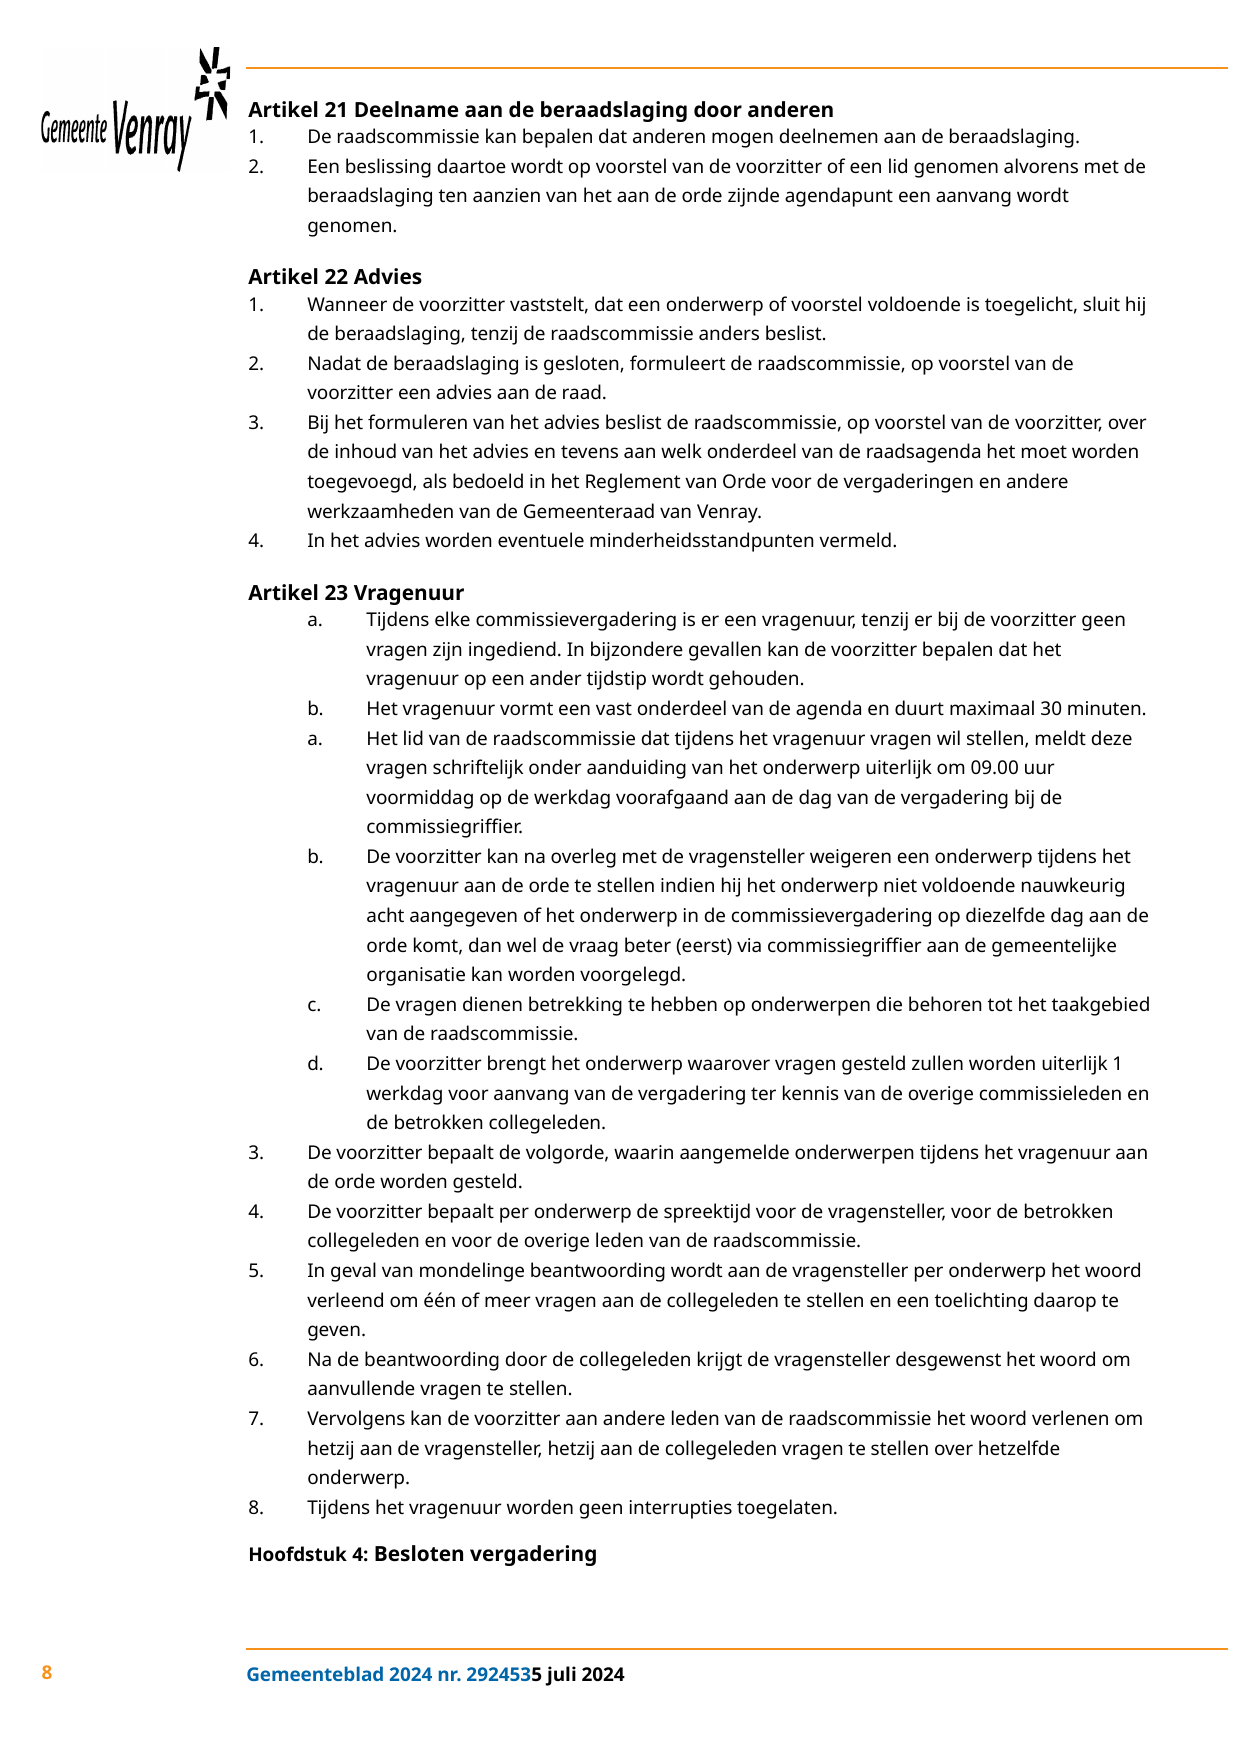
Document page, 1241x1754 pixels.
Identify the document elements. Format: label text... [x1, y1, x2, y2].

list In het advies worden eventuele minderheidsstandpunten vermeld. [248, 527, 1152, 553]
list Nadat de beraadslaging is gesloten, formuleert de raadscommissie, op voorstel van de voorzitter een advies aan de raad. [248, 350, 1152, 405]
list Het vragenuur vormt een vast onderdeel van de agenda en duurt maximaal 30 minuten. [307, 695, 1152, 721]
list Vervolgens kan de voorzitter aan andere leden van de raadscommissie het woord verlenen om hetzij aan de vragensteller, hetzij aan de collegeleden vragen te stellen over hetzelfde onderwerp. [248, 1405, 1152, 1490]
list Tijdens het vragenuur worden geen interrupties toegelaten. [248, 1494, 1152, 1519]
list De raadscommissie kan bepalen dat anderen mogen deelnemen aan de beraadslaging. [248, 123, 1152, 149]
text Artikel 22 Advies [248, 262, 1152, 291]
picture [41, 47, 231, 172]
list De voorzitter brengt het onderwerp waarover vragen gesteld zullen worden uiterlijk 1 werkdag voor aanvang van de vergadering ter kennis van de overige commissieleden en de betrokken collegeleden. [307, 1050, 1152, 1135]
list Tijdens elke commissievergadering is er een vragenuur, tenzij er bij de voorzitter geen vragen zijn ingediend. In bijzondere gevallen kan de voorzitter bepalen dat het vragenuur op een ander tijdstip wordt gehouden. [307, 606, 1152, 691]
list In geval van mondelinge beantwoording wordt aan de vragensteller per onderwerp het woord verleend om één of meer vragen aan de collegeleden te stellen en een toelichting daarop te geven. [248, 1257, 1152, 1342]
list Wanneer de voorzitter vaststelt, dat een onderwerp of voorstel voldoende is toegelicht, sluit hij de beraadslaging, tenzij de raadscommissie anders beslist. [248, 291, 1152, 346]
list Na de beantwoording door de collegeleden krijgt de vragensteller desgewenst het woord om aanvullende vragen te stellen. [248, 1346, 1152, 1401]
list De vragen dienen betrekking te hebben op onderwerpen die behoren tot het taakgebied van de raadscommissie. [307, 991, 1152, 1046]
text Hoofdstuk 4: Besloten vergadering [248, 1539, 1152, 1568]
text Artikel 23 Vragenuur [248, 578, 1152, 606]
text Artikel 21 Deelname aan de beraadslaging door anderen [248, 95, 1152, 123]
list Het lid van de raadscommissie dat tijdens het vragenuur vragen wil stellen, meldt deze vragen schriftelijk onder aanduiding van het onderwerp uiterlijk om 09.00 uur voormiddag op de werkdag voorafgaand aan de dag van de vergadering bij de commissiegriffier. [307, 725, 1152, 839]
list De voorzitter kan na overleg met de vragensteller weigeren een onderwerp tijdens het vragenuur aan de orde te stellen indien hij het onderwerp niet voldoende nauwkeurig acht aangegeven of het onderwerp in de commissievergadering op diezelfde dag aan de orde komt, dan wel de vraag beter (eerst) via commissiegriffier aan de gemeentelijke organisatie kan worden voorgelegd. [307, 843, 1152, 987]
list Een beslissing daartoe wordt op voorstel van de voorzitter of een lid genomen alvorens met de beraadslaging ten aanzien van het aan de orde zijnde agendapunt een aanvang wordt genomen. [248, 153, 1152, 238]
list De voorzitter bepaalt de volgorde, waarin aangemelde onderwerpen tijdens het vragenuur aan de orde worden gesteld. [248, 1139, 1152, 1194]
list Bij het formuleren van het advies beslist de raadscommissie, op voorstel van de voorzitter, over de inhoud van het advies en tevens aan welk onderdeel van de raadsagenda het moet worden toegevoegd, als bedoeld in het Reglement van Orde voor de vergaderingen en andere werkzaamheden van de Gemeenteraad van Venray. [248, 409, 1152, 524]
list De voorzitter bepaalt per onderwerp de spreektijd voor de vragensteller, voor de betrokken collegeleden en voor de overige leden van de raadscommissie. [248, 1198, 1152, 1253]
